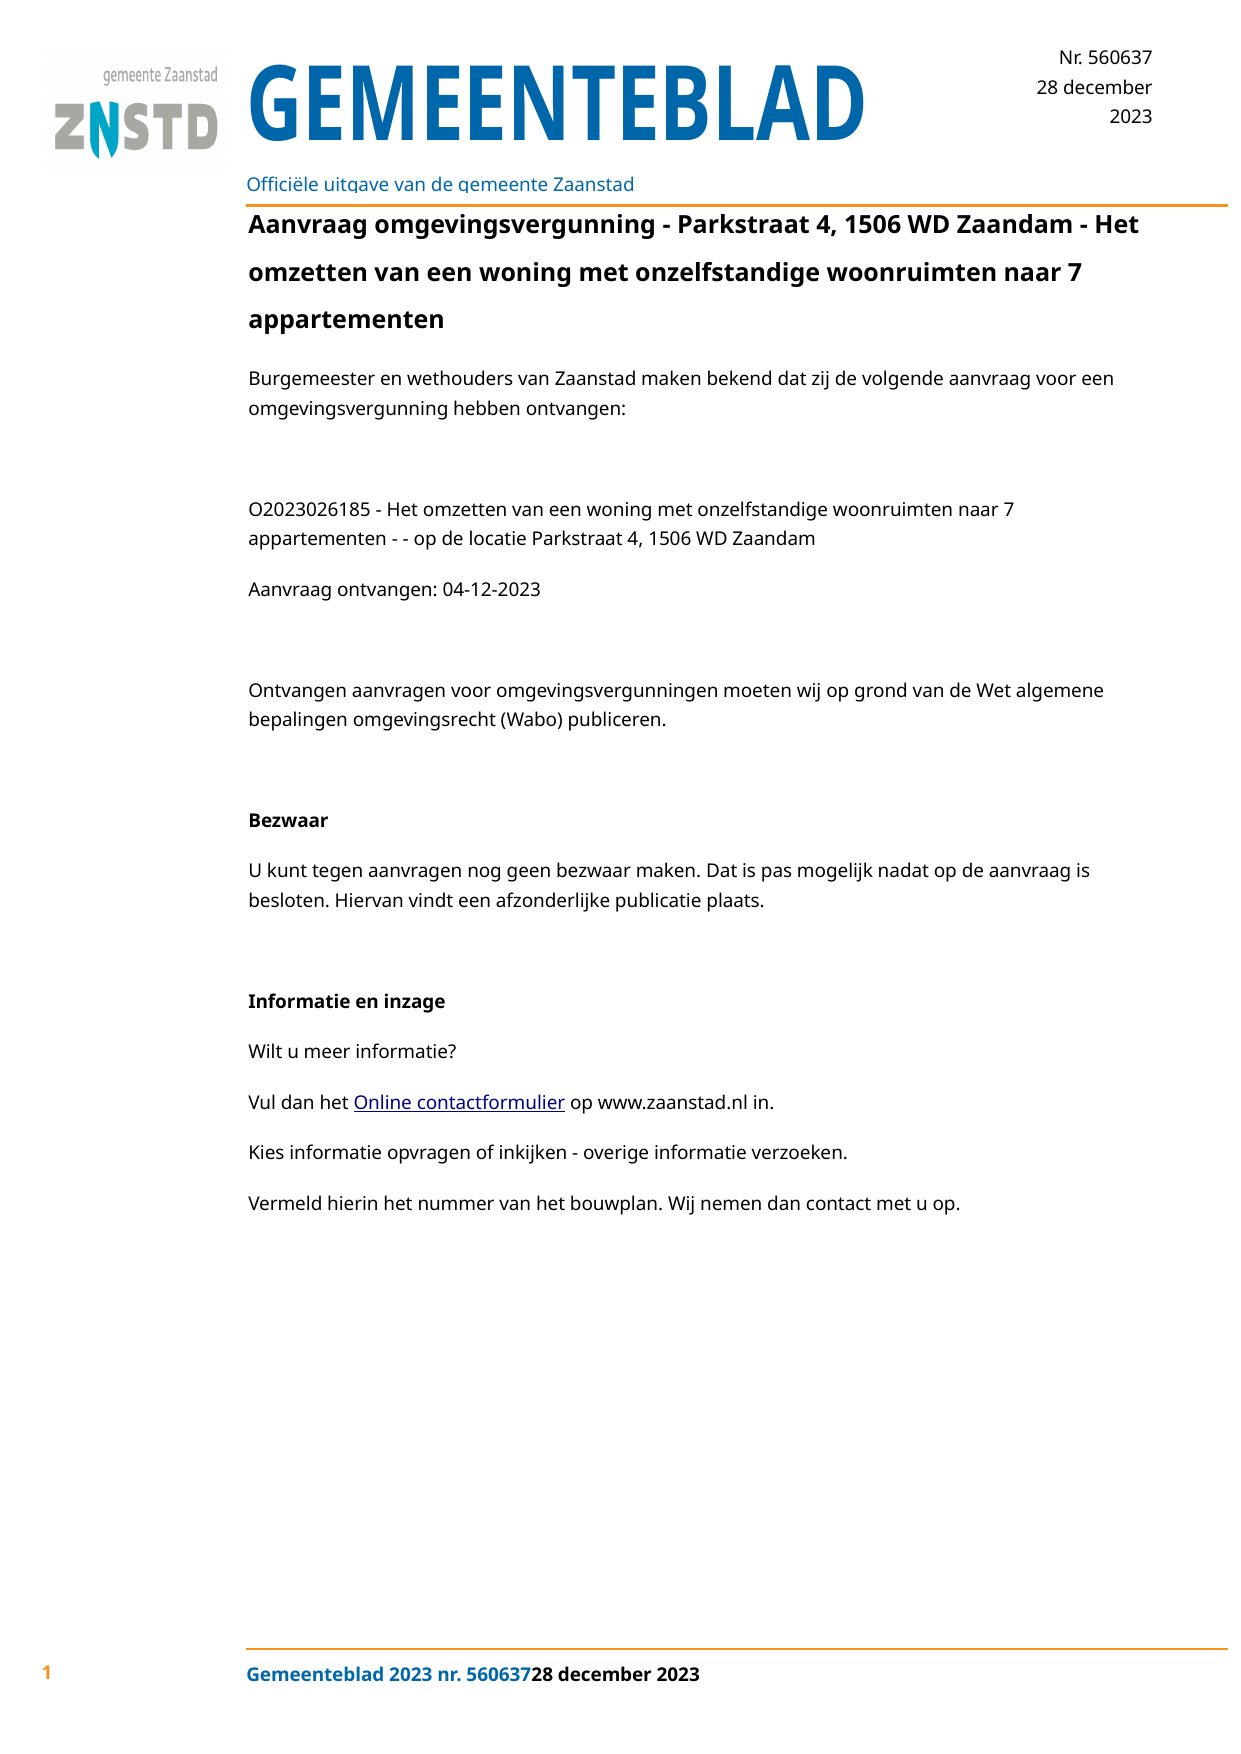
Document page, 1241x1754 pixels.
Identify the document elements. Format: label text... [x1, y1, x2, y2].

text Vermeld hierin het nummer van het bouwplan. Wij nemen dan contact met u op. [248, 1190, 1152, 1215]
text Informatie en inzage [248, 988, 1152, 1014]
text Bezwaar [248, 807, 1152, 833]
text Wilt u meer informatie? [248, 1038, 1152, 1064]
text Aanvraag omgevingsvergunning - Parkstraat 4, 1506 WD Zaandam - Het omzetten van een woning met onzelfstandige woonruimten naar 7 appartementen [248, 207, 1152, 336]
text U kunt tegen aanvragen nog geen bezwaar maken. Dat is pas mogelijk nadat op de aanvraag is besloten. Hiervan vindt een afzonderlijke publicatie plaats. [248, 858, 1152, 913]
text O2023026185 - Het omzetten van een woning met onzelfstandige woonruimten naar 7 appartementen - - op de locatie Parkstraat 4, 1506 WD Zaandam [248, 496, 1152, 551]
text Aanvraag ontvangen: 04-12-2023 [248, 576, 1152, 602]
text Ontvangen aanvragen voor omgevingsvergunningen moeten wij op grond van de Wet algemene bepalingen omgevingsrecht (Wabo) publiceren. [248, 677, 1152, 732]
picture [41, 47, 231, 172]
text Vul dan het Online contactformulier op www.zaanstad.nl in. [248, 1089, 1152, 1114]
text Kies informatie opvragen of inkijken - overige informatie verzoeken. [248, 1139, 1152, 1165]
text Burgemeester en wethouders van Zaanstad maken bekend dat zij de volgende aanvraag voor een omgevingsvergunning hebben ontvangen: [248, 366, 1152, 421]
